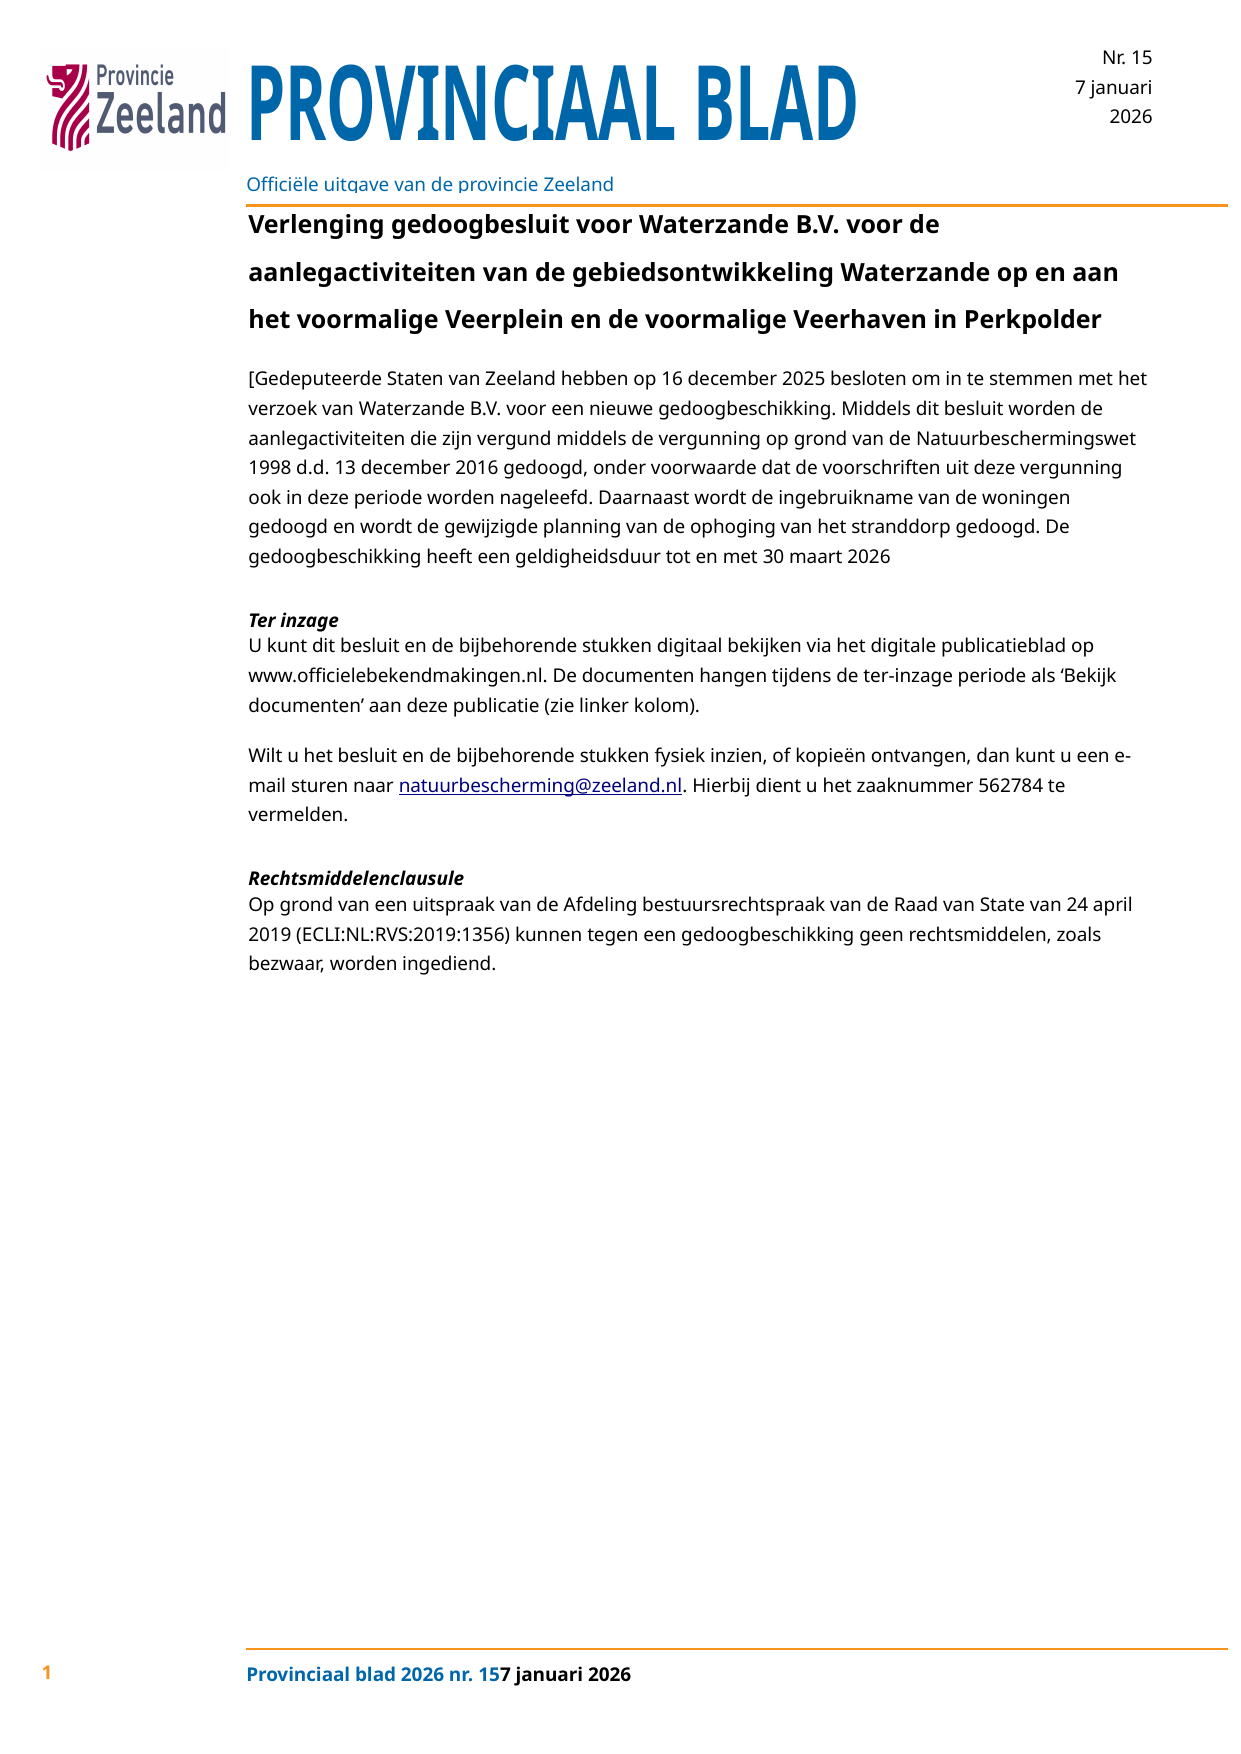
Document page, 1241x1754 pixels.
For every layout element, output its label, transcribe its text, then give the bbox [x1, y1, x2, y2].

text Rechtsmiddelenclausule [248, 865, 1152, 891]
text Op grond van een uitspraak van de Afdeling bestuursrechtspraak van de Raad van State van 24 april 2019 (ECLI:NL:RVS:2019:1356) kunnen tegen een gedoogbeschikking geen rechtsmiddelen, zoals bezwaar, worden ingediend. [248, 891, 1152, 976]
text [Gedeputeerde Staten van Zeeland hebben op 16 december 2025 besloten om in te stemmen met het verzoek van Waterzande B.V. voor een nieuwe gedoogbeschikking. Middels dit besluit worden de aanlegactiviteiten die zijn vergund middels de vergunning op grond van de Natuurbeschermingswet 1998 d.d. 13 december 2016 gedoogd, onder voorwaarde dat de voorschriften uit deze vergunning ook in deze periode worden nageleefd. Daarnaast wordt de ingebruikname van de woningen gedoogd en wordt de gewijzigde planning van de ophoging van het stranddorp gedoogd. De gedoogbeschikking heeft een geldigheidsduur tot en met 30 maart 2026 [248, 366, 1152, 569]
text Verlenging gedoogbesluit voor Waterzande B.V. voor de aanlegactiviteiten van de gebiedsontwikkeling Waterzande op en aan het voormalige Veerplein en de voormalige Veerhaven in Perkpolder [248, 207, 1152, 336]
text U kunt dit besluit en de bijbehorende stukken digitaal bekijken via het digitale publicatieblad op www.officielebekendmakingen.nl. De documenten hangen tijdens de ter-inzage periode als ‘Bekijk documenten’ aan deze publicatie (zie linker kolom). [248, 633, 1152, 718]
text Wilt u het besluit en de bijbehorende stukken fysiek inzien, of kopieën ontvangen, dan kunt u een e-mail sturen naar natuurbescherming@zeeland.nl. Hierbij dient u het zaaknummer 562784 te vermelden. [248, 742, 1152, 827]
text Ter inzage [248, 607, 1152, 633]
picture [41, 47, 231, 172]
